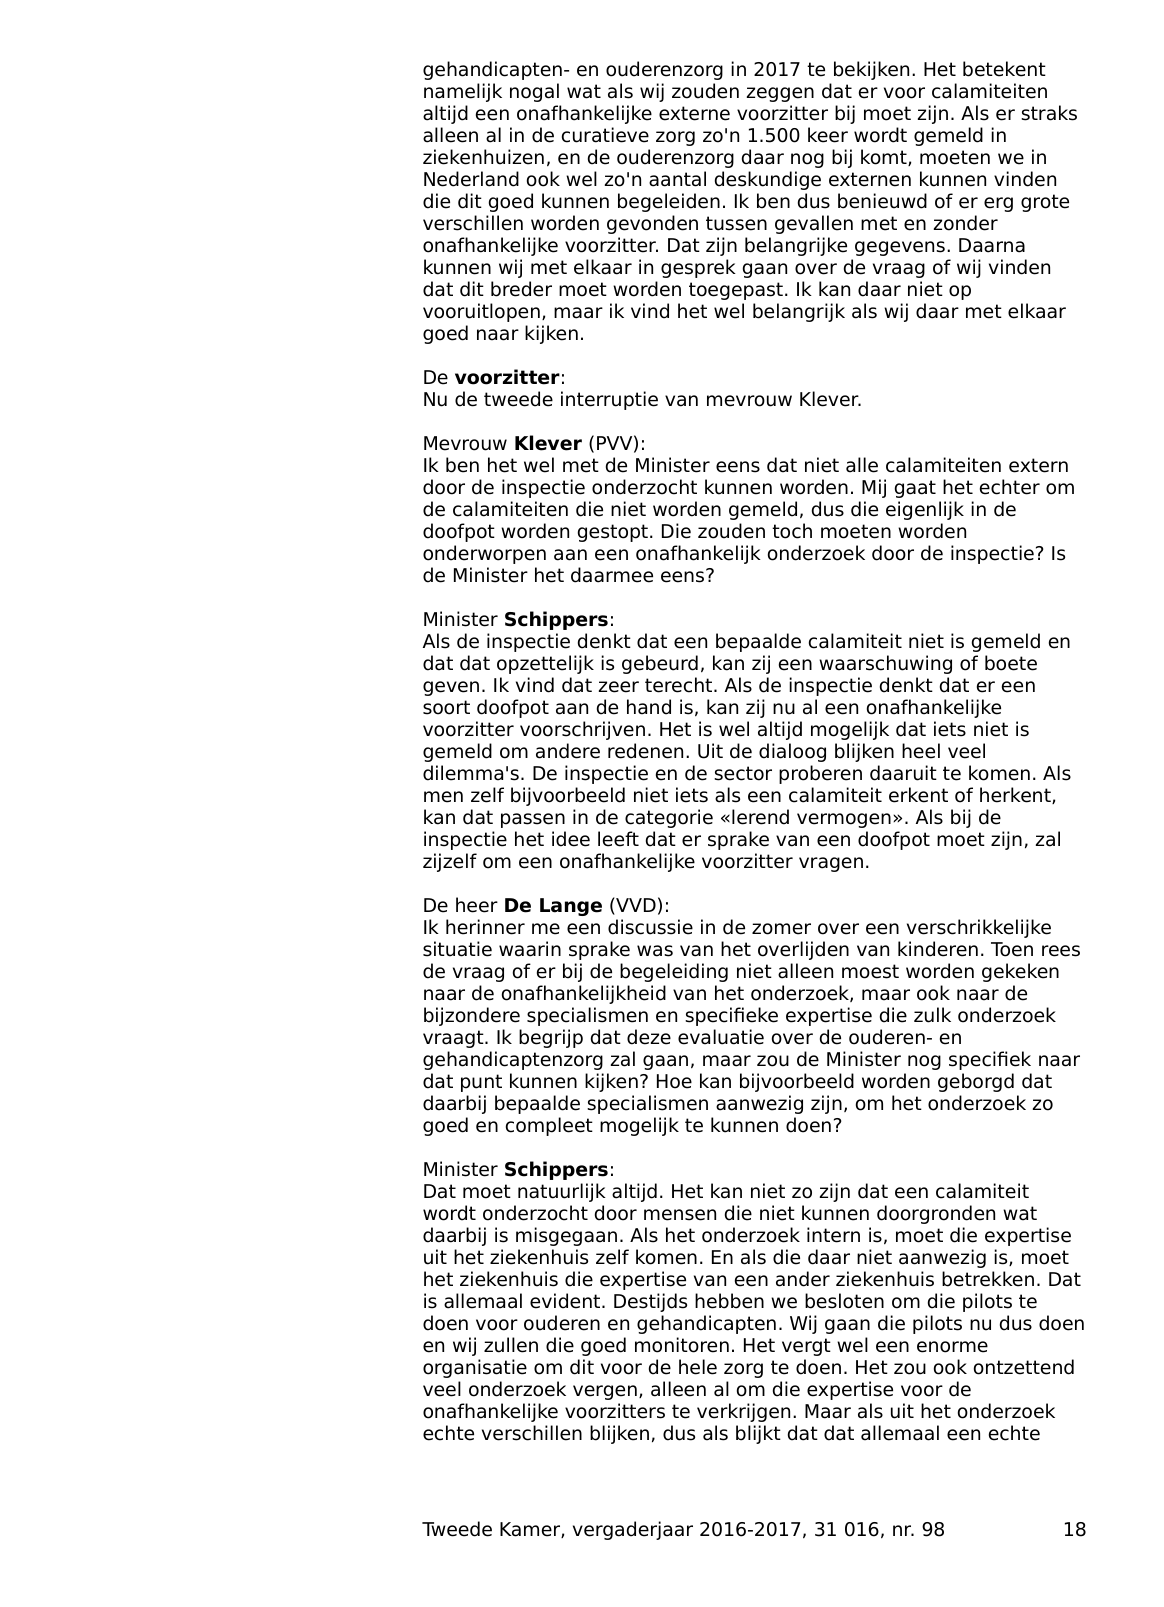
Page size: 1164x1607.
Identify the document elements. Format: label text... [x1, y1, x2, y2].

text Dat moet natuurlijk altijd. Het kan niet zo zijn dat een calamiteit wordt onderzocht door mensen die niet kunnen doorgronden wat daarbij is misgegaan. Als het onderzoek intern is, moet die expertise uit het ziekenhuis zelf komen. En als die daar niet aanwezig is, moet het ziekenhuis die expertise van een ander ziekenhuis betrekken. Dat is allemaal evident. Destijds hebben we besloten om die pilots te doen voor ouderen en gehandicapten. Wij gaan die pilots nu dus doen en wij zullen die goed monitoren. Het vergt wel een enorme organisatie om dit voor de hele zorg te doen. Het zou ook ontzettend veel onderzoek vergen, alleen al om die expertise voor de onafhankelijke voorzitters te verkrijgen. Maar als uit het onderzoek echte verschillen blijken, dus als blijkt dat dat allemaal een echte [422, 1181, 1087, 1445]
text Minister Schippers: [422, 609, 1087, 631]
text Ik herinner me een discussie in de zomer over een verschrikkelijke situatie waarin sprake was van het overlijden van kinderen. Toen rees de vraag of er bij de begeleiding niet alleen moest worden gekeken naar de onafhankelijkheid van het onderzoek, maar ook naar de bijzondere specialismen en specifieke expertise die zulk onderzoek vraagt. Ik begrijp dat deze evaluatie over de ouderen- en gehandicaptenzorg zal gaan, maar zou de Minister nog specifiek naar dat punt kunnen kijken? Hoe kan bijvoorbeeld worden geborgd dat daarbij bepaalde specialismen aanwezig zijn, om het onderzoek zo goed en compleet mogelijk te kunnen doen? [422, 917, 1087, 1137]
text Mevrouw Klever (PVV): [422, 433, 1087, 455]
text Minister Schippers: [422, 1159, 1087, 1181]
text Ik ben het wel met de Minister eens dat niet alle calamiteiten extern door de inspectie onderzocht kunnen worden. Mij gaat het echter om de calamiteiten die niet worden gemeld, dus die eigenlijk in de doofpot worden gestopt. Die zouden toch moeten worden onderworpen aan een onafhankelijk onderzoek door de inspectie? Is de Minister het daarmee eens? [422, 455, 1087, 587]
text gehandicapten- en ouderenzorg in 2017 te bekijken. Het betekent namelijk nogal wat als wij zouden zeggen dat er voor calamiteiten altijd een onafhankelijke externe voorzitter bij moet zijn. Als er straks alleen al in de curatieve zorg zo'n 1.500 keer wordt gemeld in ziekenhuizen, en de ouderenzorg daar nog bij komt, moeten we in Nederland ook wel zo'n aantal deskundige externen kunnen vinden die dit goed kunnen begeleiden. Ik ben dus benieuwd of er erg grote verschillen worden gevonden tussen gevallen met en zonder onafhankelijke voorzitter. Dat zijn belangrijke gegevens. Daarna kunnen wij met elkaar in gesprek gaan over de vraag of wij vinden dat dit breder moet worden toegepast. Ik kan daar niet op vooruitlopen, maar ik vind het wel belangrijk als wij daar met elkaar goed naar kijken. [422, 59, 1087, 345]
text De heer De Lange (VVD): [422, 895, 1087, 917]
text De voorzitter: [422, 367, 1087, 389]
text Nu de tweede interruptie van mevrouw Klever. [422, 389, 1087, 411]
text Als de inspectie denkt dat een bepaalde calamiteit niet is gemeld en dat dat opzettelijk is gebeurd, kan zij een waarschuwing of boete geven. Ik vind dat zeer terecht. Als de inspectie denkt dat er een soort doofpot aan de hand is, kan zij nu al een onafhankelijke voorzitter voorschrijven. Het is wel altijd mogelijk dat iets niet is gemeld om andere redenen. Uit de dialoog blijken heel veel dilemma's. De inspectie en de sector proberen daaruit te komen. Als men zelf bijvoorbeeld niet iets als een calamiteit erkent of herkent, kan dat passen in de categorie «lerend vermogen». Als bij de inspectie het idee leeft dat er sprake van een doofpot moet zijn, zal zijzelf om een onafhankelijke voorzitter vragen. [422, 631, 1087, 873]
